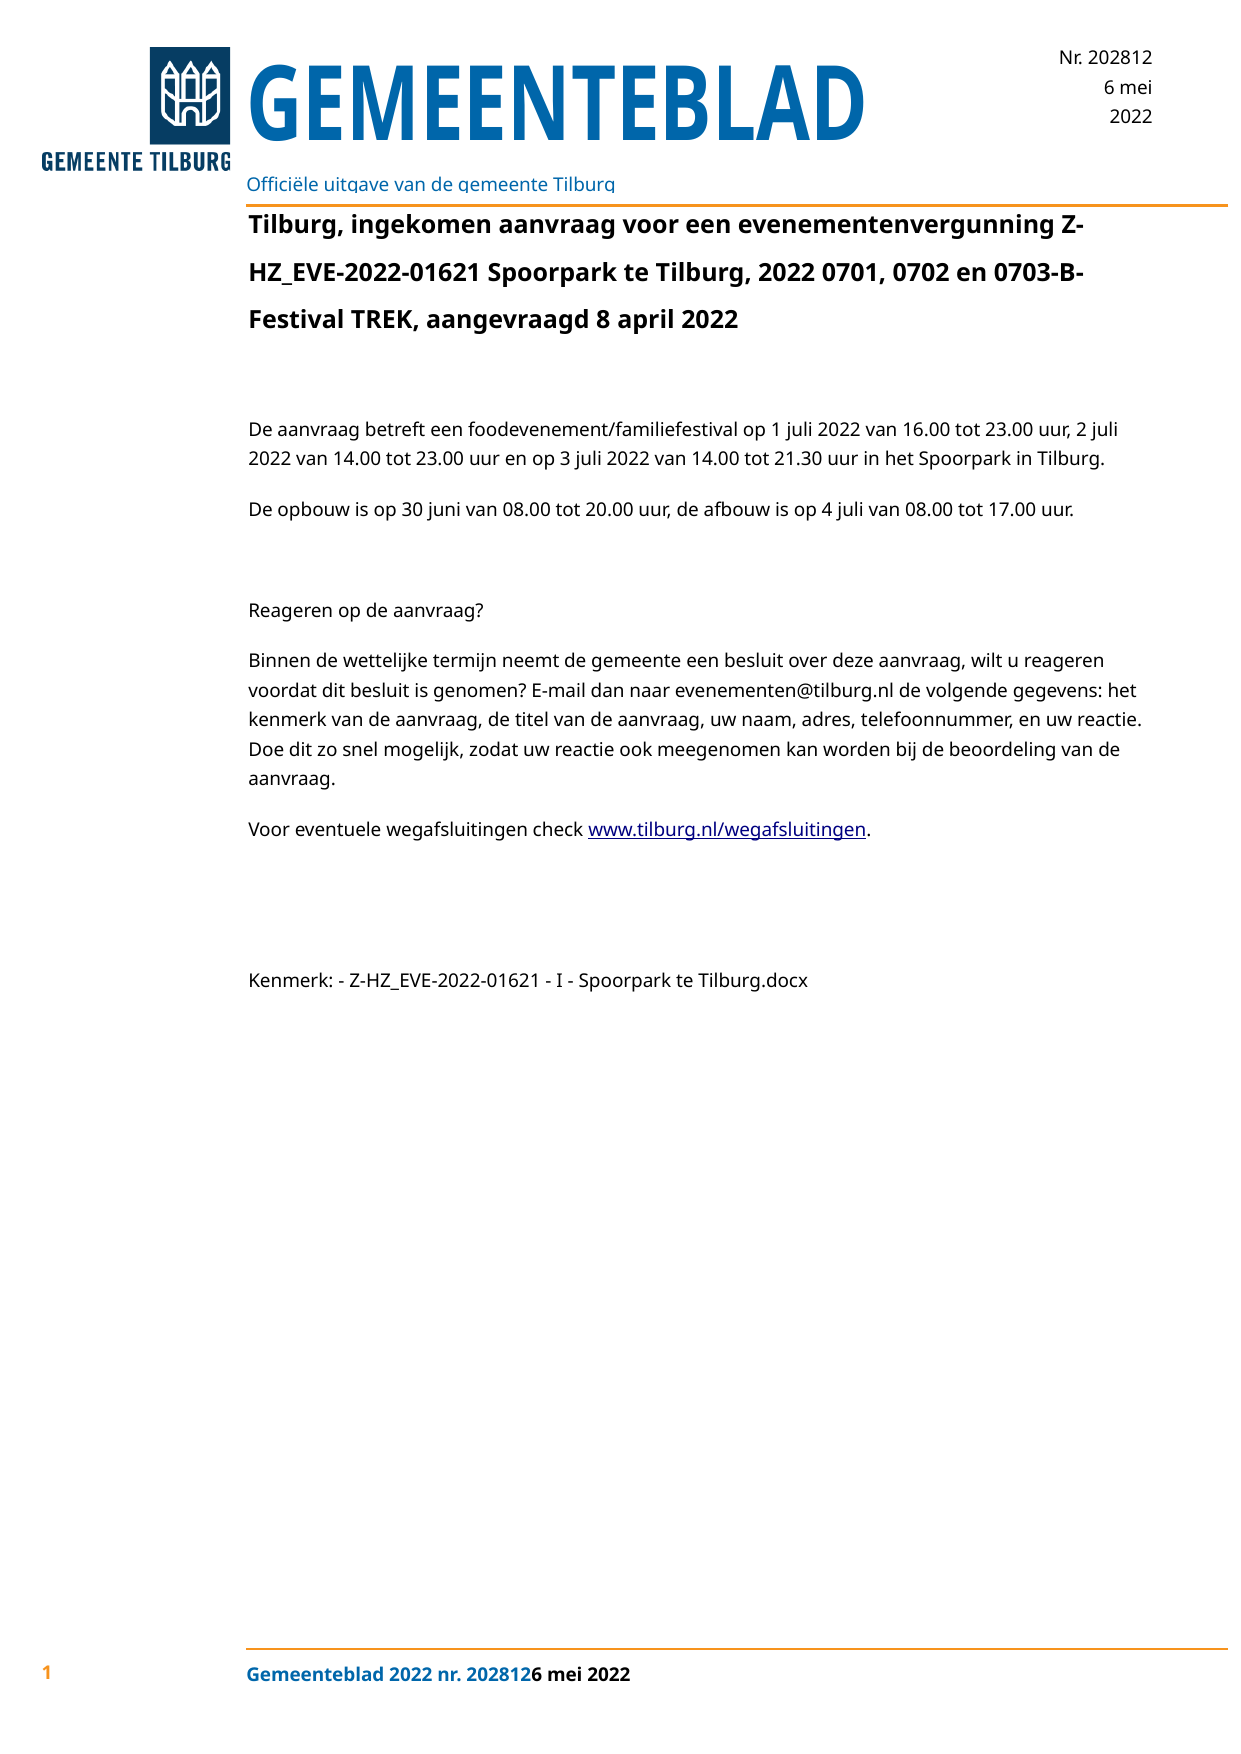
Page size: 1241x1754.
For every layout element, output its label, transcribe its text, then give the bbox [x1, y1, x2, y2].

text Tilburg, ingekomen aanvraag voor een evenementenvergunning Z-HZ_EVE-2022-01621 Spoorpark te Tilburg, 2022 0701, 0702 en 0703-B-Festival TREK, aangevraagd 8 april 2022 [248, 207, 1152, 336]
picture [41, 47, 231, 172]
text Binnen de wettelijke termijn neemt de gemeente een besluit over deze aanvraag, wilt u reageren voordat dit besluit is genomen? E-mail dan naar evenementen@tilburg.nl de volgende gegevens: het kenmerk van de aanvraag, de titel van de aanvraag, uw naam, adres, telefoonnummer, en uw reactie. Doe dit zo snel mogelijk, zodat uw reactie ook meegenomen kan worden bij de beoordeling van de aanvraag. [248, 647, 1152, 791]
text De opbouw is op 30 juni van 08.00 tot 20.00 uur, de afbouw is op 4 juli van 08.00 tot 17.00 uur. [248, 496, 1152, 522]
text Reageren op de aanvraag? [248, 597, 1152, 622]
text Voor eventuele wegafsluitingen check www.tilburg.nl/wegafsluitingen. [248, 816, 1152, 842]
text Kenmerk: - Z-HZ_EVE-2022-01621 - I - Spoorpark te Tilburg.docx [248, 967, 1152, 993]
text De aanvraag betreft een foodevenement/familiefestival op 1 juli 2022 van 16.00 tot 23.00 uur, 2 juli 2022 van 14.00 tot 23.00 uur en op 3 juli 2022 van 14.00 tot 21.30 uur in het Spoorpark in Tilburg. [248, 416, 1152, 471]
